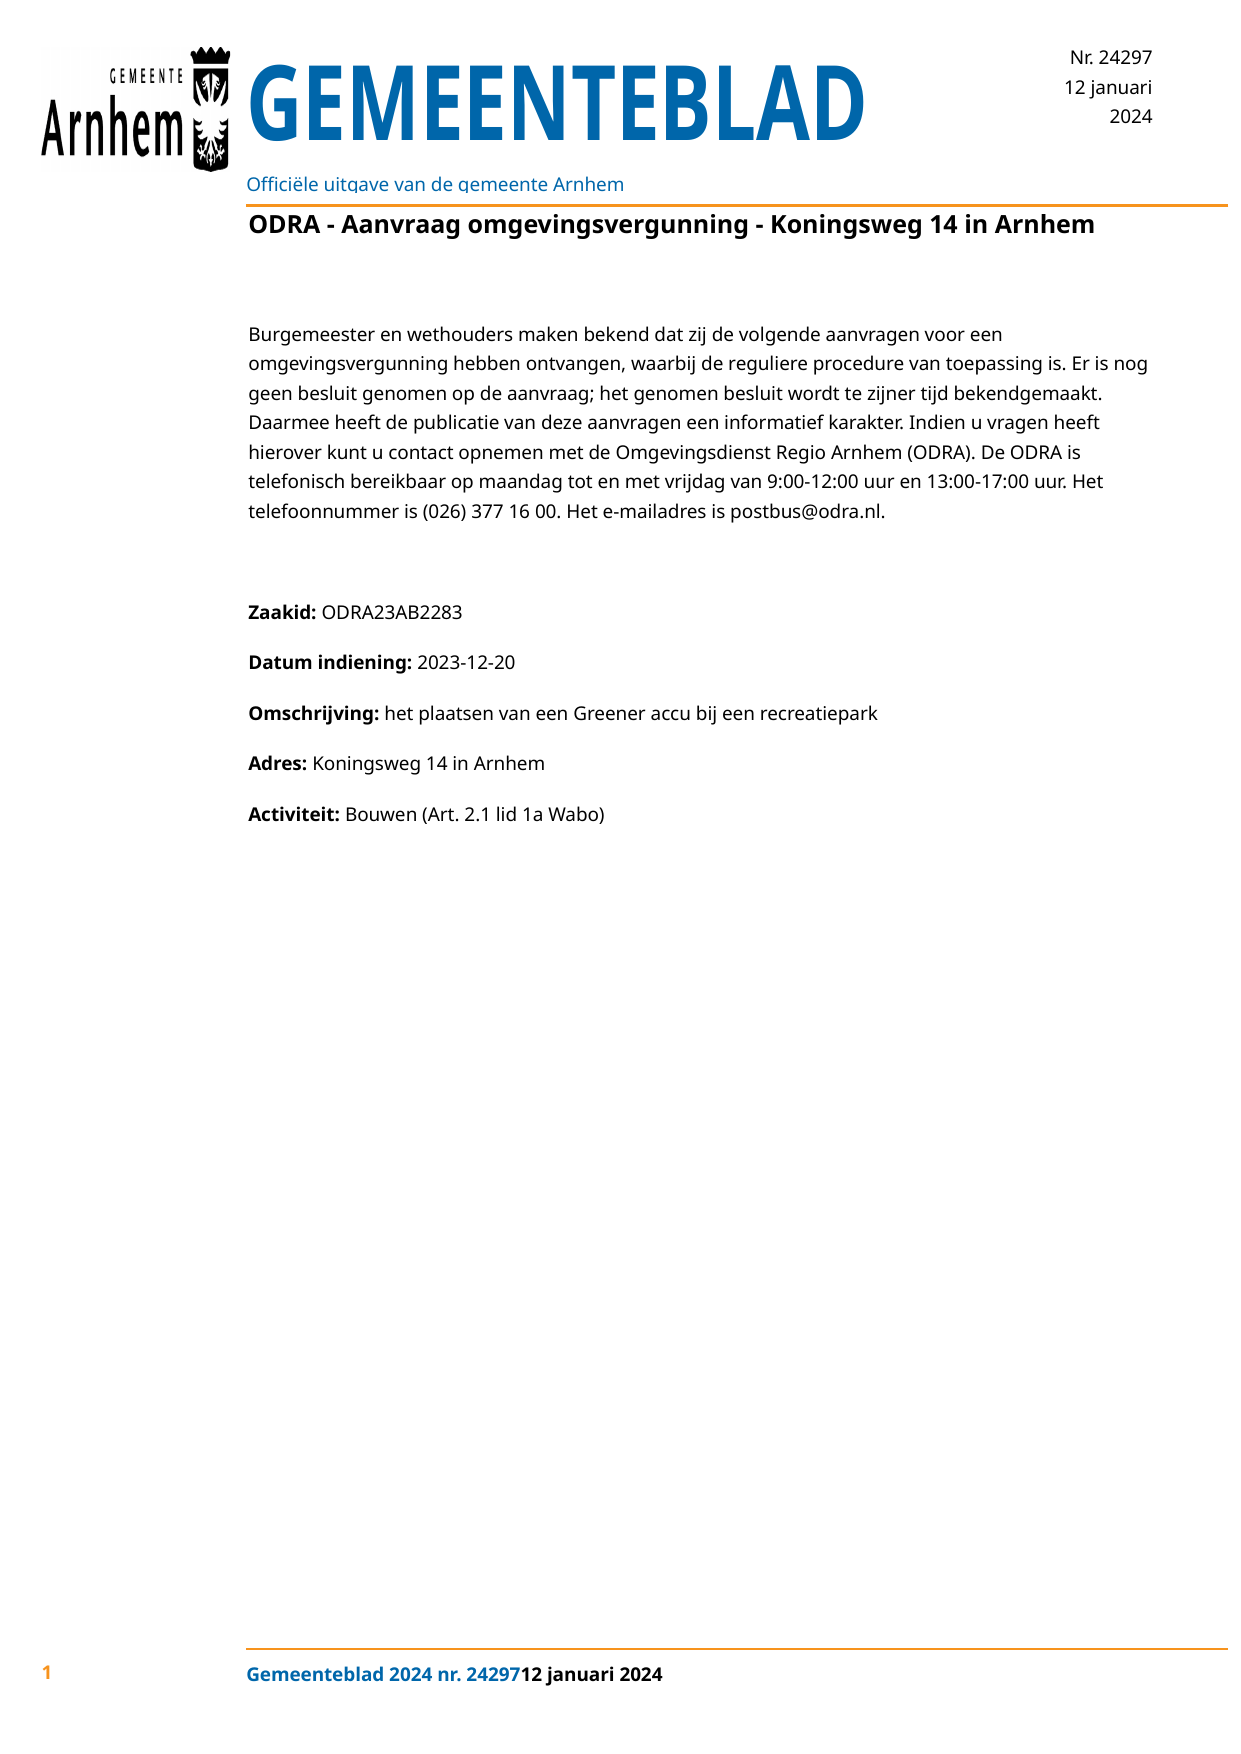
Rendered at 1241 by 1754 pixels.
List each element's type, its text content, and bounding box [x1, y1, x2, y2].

text Zaakid: ODRA23AB2283 [248, 599, 1152, 625]
text Omschrijving: het plaatsen van een Greener accu bij een recreatiepark [248, 700, 1152, 726]
picture [41, 47, 231, 172]
text Datum indiening: 2023-12-20 [248, 649, 1152, 675]
text Adres: Koningsweg 14 in Arnhem [248, 750, 1152, 776]
text Burgemeester en wethouders maken bekend dat zij de volgende aanvragen voor een omgevingsvergunning hebben ontvangen, waarbij de reguliere procedure van toepassing is. Er is nog geen besluit genomen op de aanvraag; het genomen besluit wordt te zijner tijd bekendgemaakt. Daarmee heeft de publicatie van deze aanvragen een informatief karakter. Indien u vragen heeft hierover kunt u contact opnemen met de Omgevingsdienst Regio Arnhem (ODRA). De ODRA is telefonisch bereikbaar op maandag tot en met vrijdag van 9:00-12:00 uur en 13:00-17:00 uur. Het telefoonnummer is (026) 377 16 00. Het e-mailadres is postbus@odra.nl. [248, 321, 1152, 524]
text ODRA - Aanvraag omgevingsvergunning - Koningsweg 14 in Arnhem [248, 207, 1152, 241]
text Activiteit: Bouwen (Art. 2.1 lid 1a Wabo) [248, 801, 1152, 826]
